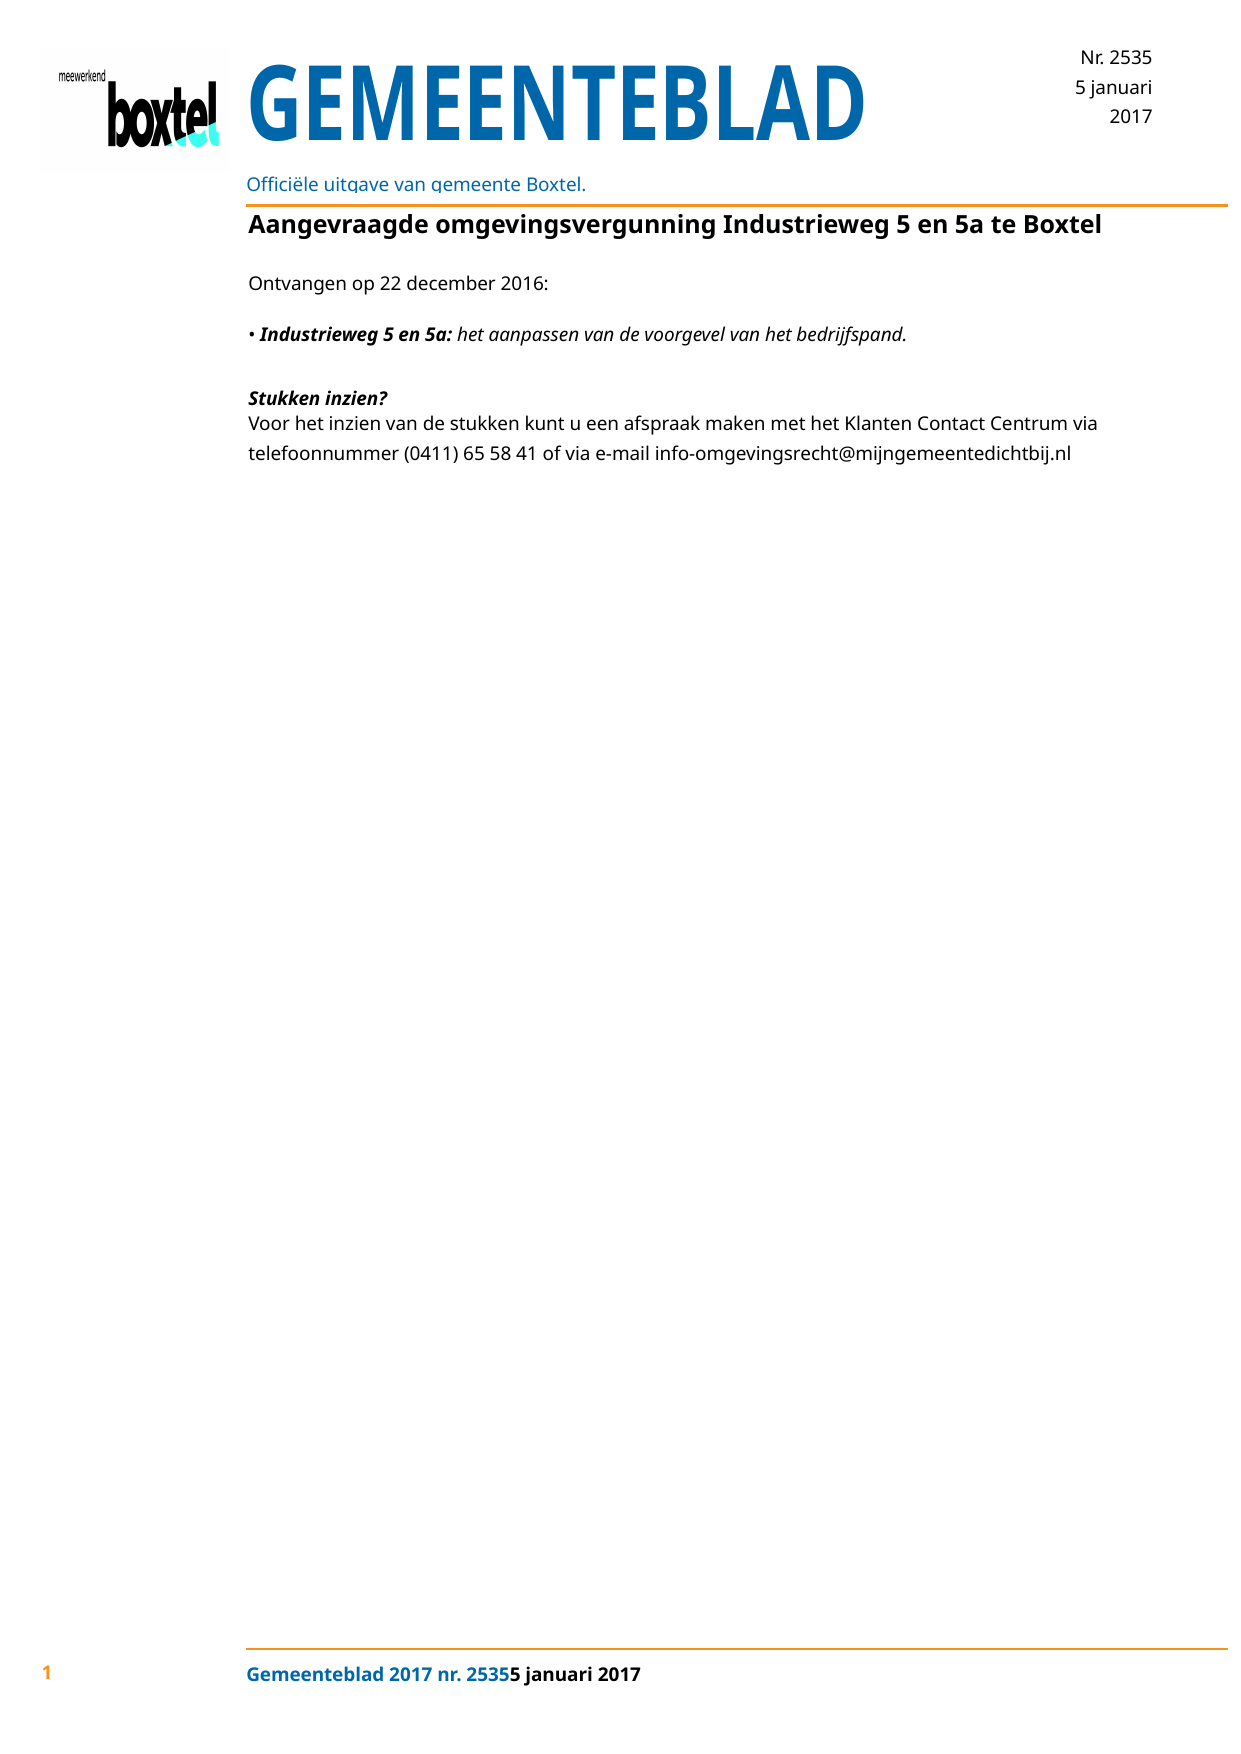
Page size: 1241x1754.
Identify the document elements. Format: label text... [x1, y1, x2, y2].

picture [41, 47, 231, 172]
text • Industrieweg 5 en 5a: het aanpassen van de voorgevel van het bedrijfspand. [248, 321, 1152, 346]
text Stukken inzien? [248, 385, 1152, 410]
text Voor het inzien van de stukken kunt u een afspraak maken met het Klanten Contact Centrum via telefoonnummer (0411) 65 58 41 of via e-mail info-omgevingsrecht@mijngemeentedichtbij.nl [248, 410, 1152, 466]
text Ontvangen op 22 december 2016: [248, 270, 1152, 296]
text Aangevraagde omgevingsvergunning Industrieweg 5 en 5a te Boxtel [248, 207, 1152, 241]
